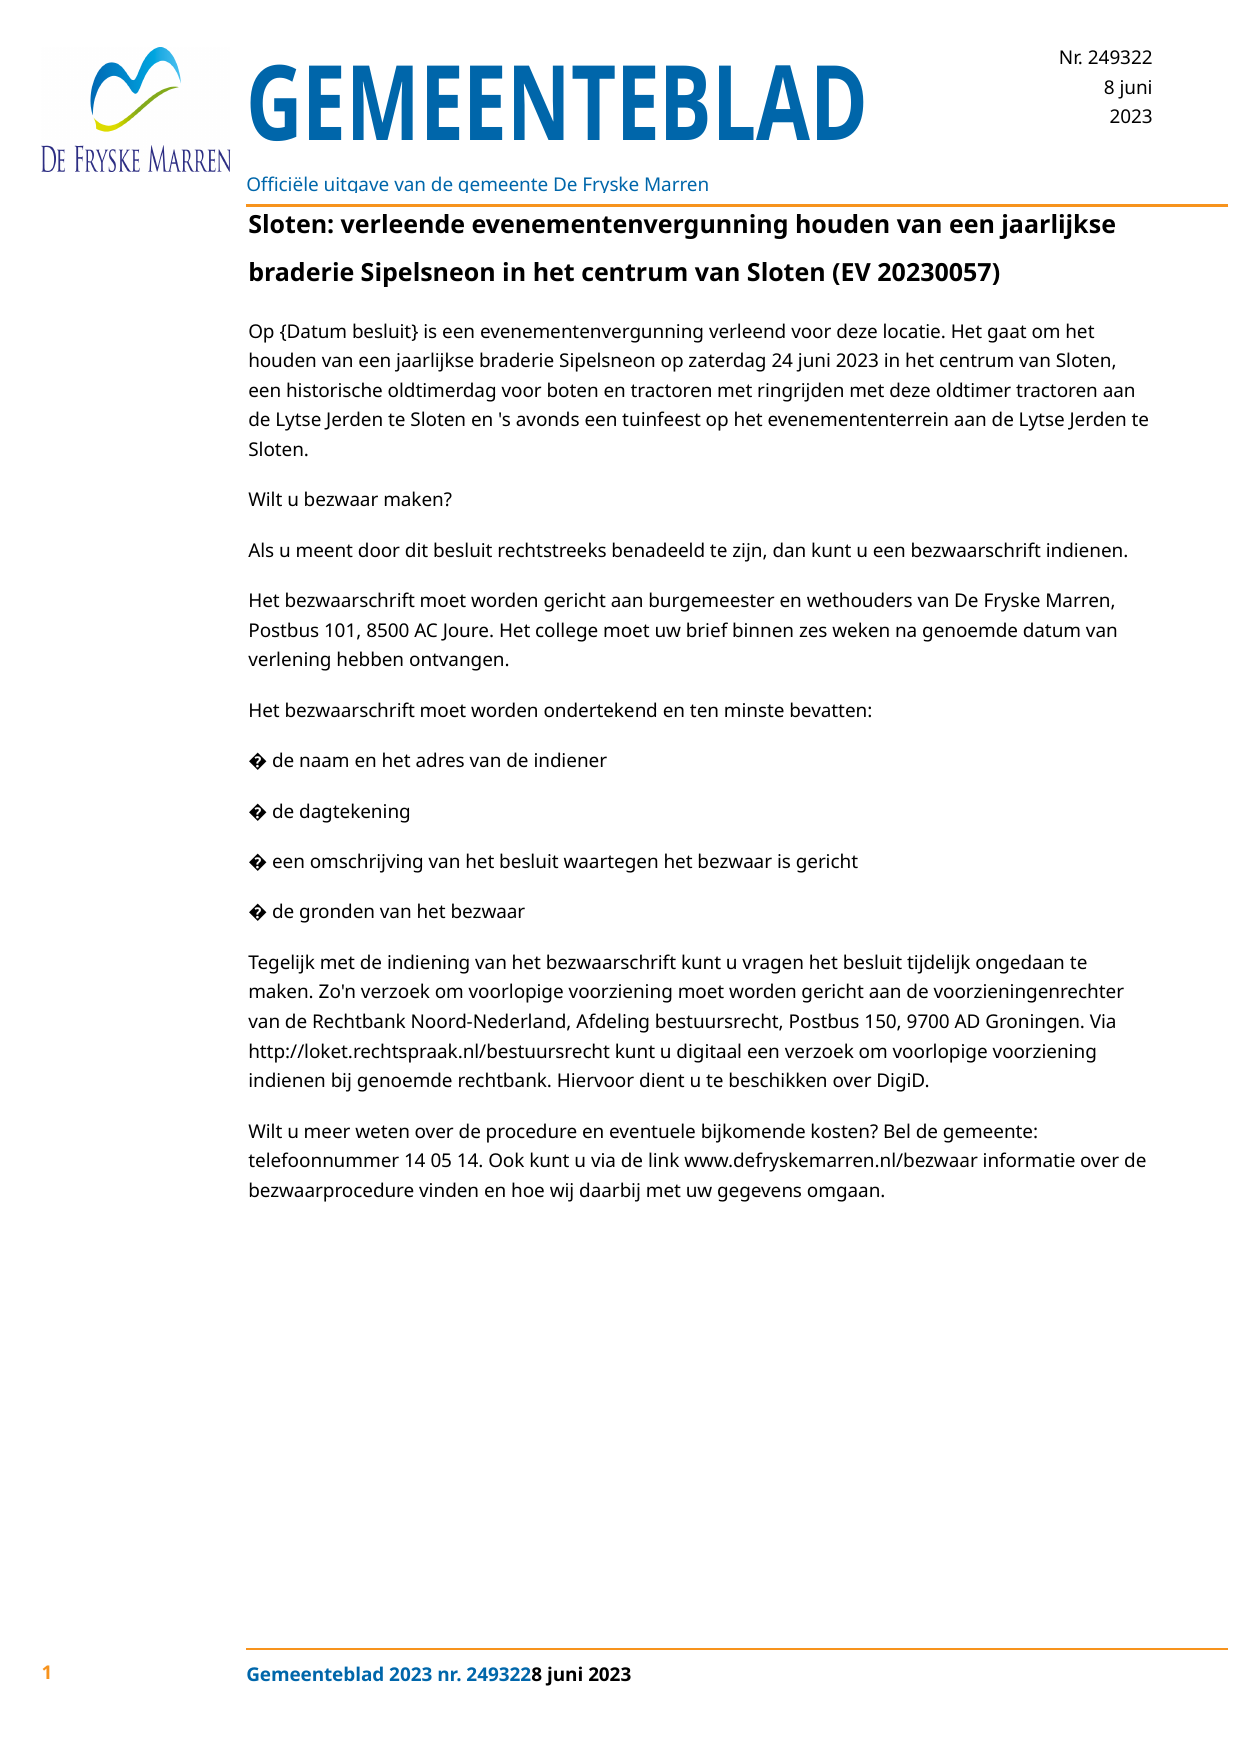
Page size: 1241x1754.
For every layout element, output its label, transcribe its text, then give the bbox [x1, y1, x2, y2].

text � een omschrijving van het besluit waartegen het bezwaar is gericht [248, 848, 1152, 874]
text Wilt u bezwaar maken? [248, 487, 1152, 512]
text Het bezwaarschrift moet worden gericht aan burgemeester en wethouders van De Fryske Marren, Postbus 101, 8500 AC Joure. Het college moet uw brief binnen zes weken na genoemde datum van verlening hebben ontvangen. [248, 587, 1152, 672]
text Het bezwaarschrift moet worden ondertekend en ten minste bevatten: [248, 697, 1152, 723]
text Op {Datum besluit} is een evenementenvergunning verleend voor deze locatie. Het gaat om het houden van een jaarlijkse braderie Sipelsneon op zaterdag 24 juni 2023 in het centrum van Sloten, een historische oldtimerdag voor boten en tractoren met ringrijden met deze oldtimer tractoren aan de Lytse Jerden te Sloten en 's avonds een tuinfeest op het evenemententerrein aan de Lytse Jerden te Sloten. [248, 318, 1152, 462]
text Tegelijk met de indiening van het bezwaarschrift kunt u vragen het besluit tijdelijk ongedaan te maken. Zo'n verzoek om voorlopige voorziening moet worden gericht aan de voorzieningenrechter van de Rechtbank Noord-Nederland, Afdeling bestuursrecht, Postbus 150, 9700 AD Groningen. Via http://loket.rechtspraak.nl/bestuursrecht kunt u digitaal een verzoek om voorlopige voorziening indienen bij genoemde rechtbank. Hiervoor dient u te beschikken over DigiD. [248, 949, 1152, 1093]
text � de naam en het adres van de indiener [248, 747, 1152, 773]
text Als u meent door dit besluit rechtstreeks benadeeld te zijn, dan kunt u een bezwaarschrift indienen. [248, 537, 1152, 563]
text Wilt u meer weten over de procedure en eventuele bijkomende kosten? Bel de gemeente: telefoonnummer 14 05 14. Ook kunt u via de link www.defryskemarren.nl/bezwaar informatie over de bezwaarprocedure vinden en hoe wij daarbij met uw gegevens omgaan. [248, 1118, 1152, 1203]
picture [41, 47, 231, 172]
text Sloten: verleende evenementenvergunning houden van een jaarlijkse braderie Sipelsneon in het centrum van Sloten (EV 20230057) [248, 207, 1152, 288]
text � de dagtekening [248, 798, 1152, 824]
text � de gronden van het bezwaar [248, 899, 1152, 924]
